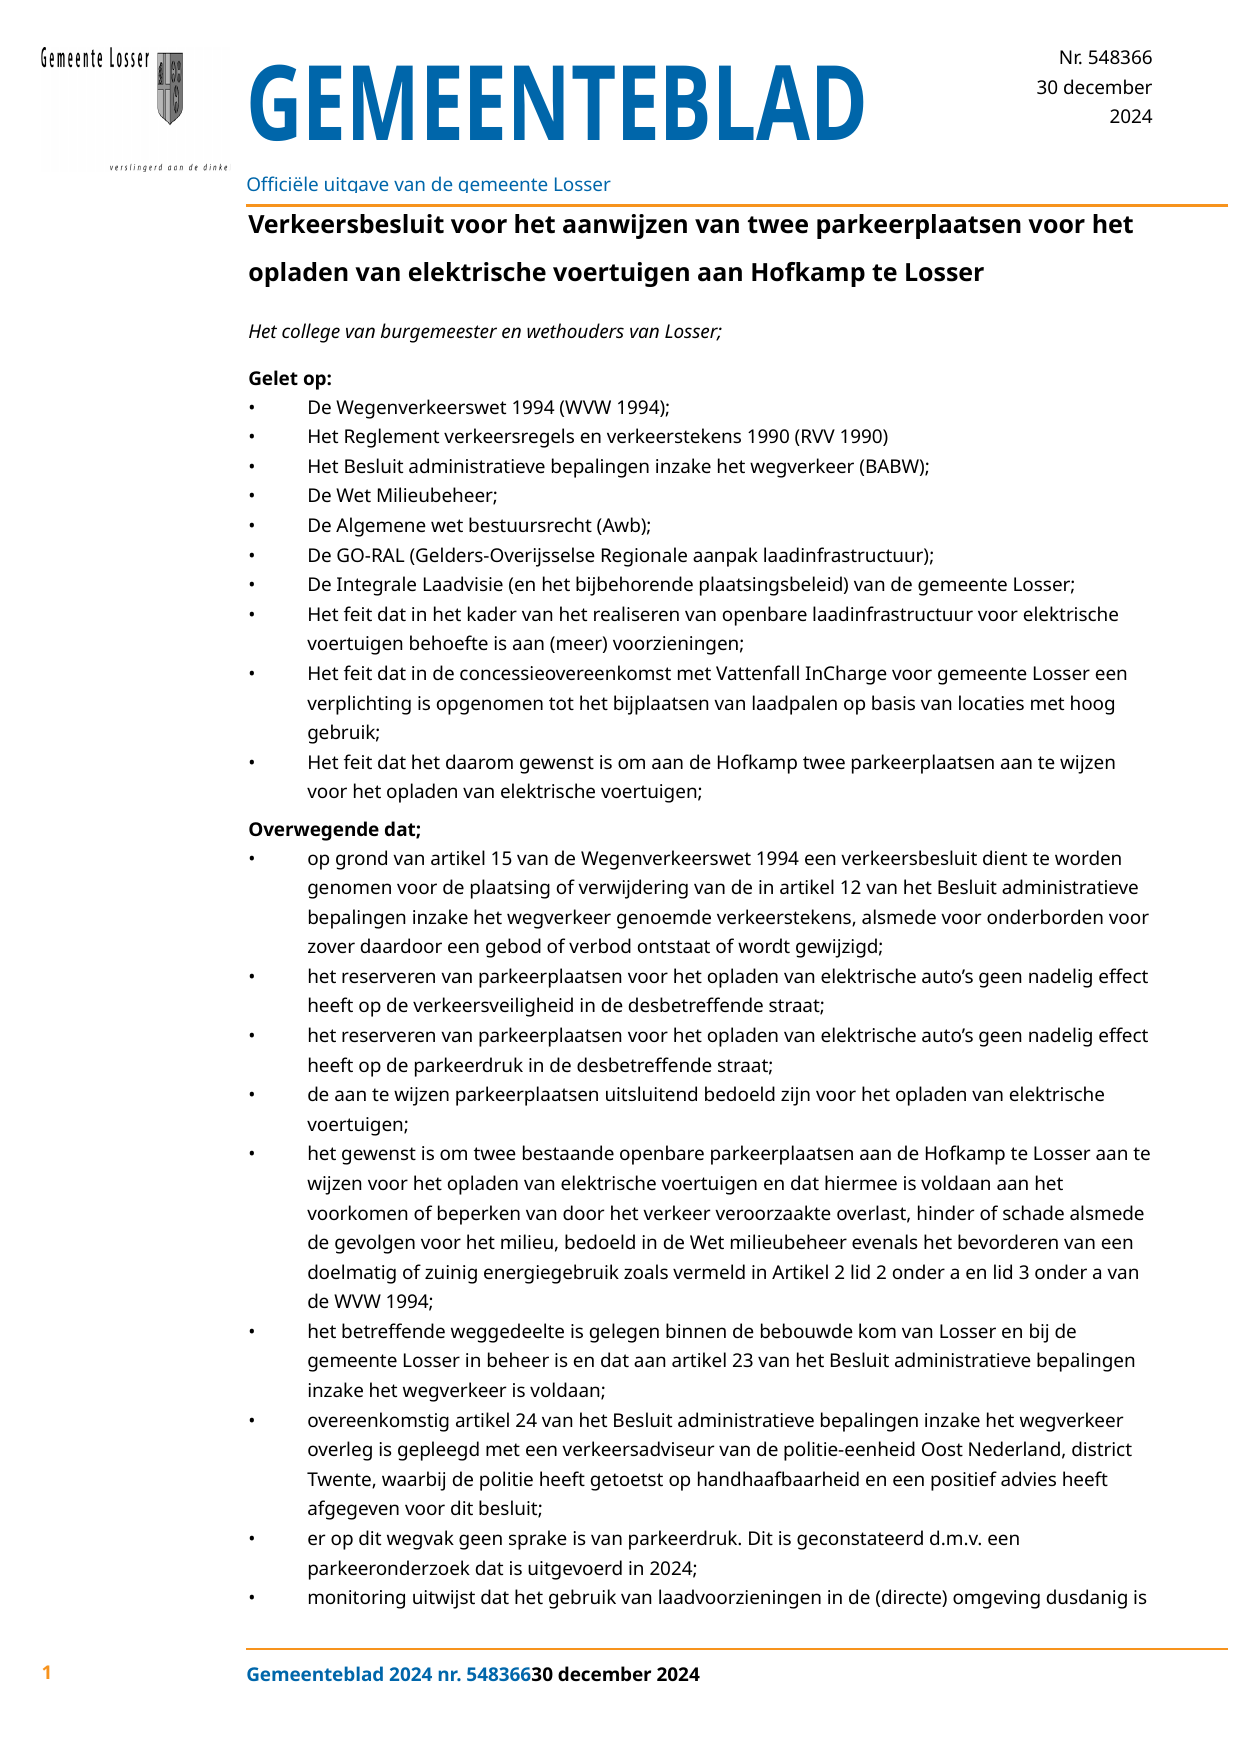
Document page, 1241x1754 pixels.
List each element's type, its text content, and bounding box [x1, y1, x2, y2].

picture [41, 47, 231, 172]
list het reserveren van parkeerplaatsen voor het opladen van elektrische auto’s geen nadelig effect heeft op de parkeerdruk in de desbetreffende straat; [248, 1022, 1152, 1077]
list Het Reglement verkeersregels en verkeerstekens 1990 (RVV 1990) [248, 423, 1152, 449]
list het gewenst is om twee bestaande openbare parkeerplaatsen aan de Hofkamp te Losser aan te wijzen voor het opladen van elektrische voertuigen en dat hiermee is voldaan aan het voorkomen of beperken van door het verkeer veroorzaakte overlast, hinder of schade alsmede de gevolgen voor het milieu, bedoeld in de Wet milieubeheer evenals het bevorderen van een doelmatig of zuinig energiegebruik zoals vermeld in Artikel 2 lid 2 onder a en lid 3 onder a van de WVW 1994; [248, 1141, 1152, 1314]
list De Wet Milieubeheer; [248, 483, 1152, 508]
list het betreffende weggedeelte is gelegen binnen de bebouwde kom van Losser en bij de gemeente Losser in beheer is en dat aan artikel 23 van het Besluit administratieve bepalingen inzake het wegverkeer is voldaan; [248, 1318, 1152, 1403]
list De Wegenverkeerswet 1994 (WVW 1994); [248, 394, 1152, 419]
list monitoring uitwijst dat het gebruik van laadvoorzieningen in de (directe) omgeving dusdanig is [248, 1584, 1152, 1610]
list Het feit dat in het kader van het realiseren van openbare laadinfrastructuur voor elektrische voertuigen behoefte is aan (meer) voorzieningen; [248, 601, 1152, 656]
text Verkeersbesluit voor het aanwijzen van twee parkeerplaatsen voor het opladen van elektrische voertuigen aan Hofkamp te Losser [248, 207, 1152, 288]
text Het college van burgemeester en wethouders van Losser; [248, 318, 1152, 344]
text Gelet op: [248, 366, 1152, 391]
list Het feit dat in de concessieovereenkomst met Vattenfall InCharge voor gemeente Losser een verplichting is opgenomen tot het bijplaatsen van laadpalen op basis van locaties met hoog gebruik; [248, 660, 1152, 745]
list De Integrale Laadvisie (en het bijbehorende plaatsingsbeleid) van de gemeente Losser; [248, 571, 1152, 597]
text Overwegende dat; [248, 816, 1152, 842]
list De Algemene wet bestuursrecht (Awb); [248, 512, 1152, 538]
list het reserveren van parkeerplaatsen voor het opladen van elektrische auto’s geen nadelig effect heeft op de verkeersveiligheid in de desbetreffende straat; [248, 963, 1152, 1018]
list Het feit dat het daarom gewenst is om aan de Hofkamp twee parkeerplaatsen aan te wijzen voor het opladen van elektrische voertuigen; [248, 749, 1152, 804]
list De GO-RAL (Gelders-Overijsselse Regionale aanpak laadinfrastructuur); [248, 542, 1152, 567]
list er op dit wegvak geen sprake is van parkeerdruk. Dit is geconstateerd d.m.v. een parkeeronderzoek dat is uitgevoerd in 2024; [248, 1525, 1152, 1580]
list de aan te wijzen parkeerplaatsen uitsluitend bedoeld zijn voor het opladen van elektrische voertuigen; [248, 1081, 1152, 1137]
list Het Besluit administratieve bepalingen inzake het wegverkeer (BABW); [248, 453, 1152, 479]
list overeenkomstig artikel 24 van het Besluit administratieve bepalingen inzake het wegverkeer overleg is gepleegd met een verkeersadviseur van de politie-eenheid Oost Nederland, district Twente, waarbij de politie heeft getoetst op handhaafbaarheid en een positief advies heeft afgegeven voor dit besluit; [248, 1407, 1152, 1521]
list op grond van artikel 15 van de Wegenverkeerswet 1994 een verkeersbesluit dient te worden genomen voor de plaatsing of verwijdering van de in artikel 12 van het Besluit administratieve bepalingen inzake het wegverkeer genoemde verkeerstekens, alsmede voor onderborden voor zover daardoor een gebod of verbod ontstaat of wordt gewijzigd; [248, 845, 1152, 959]
